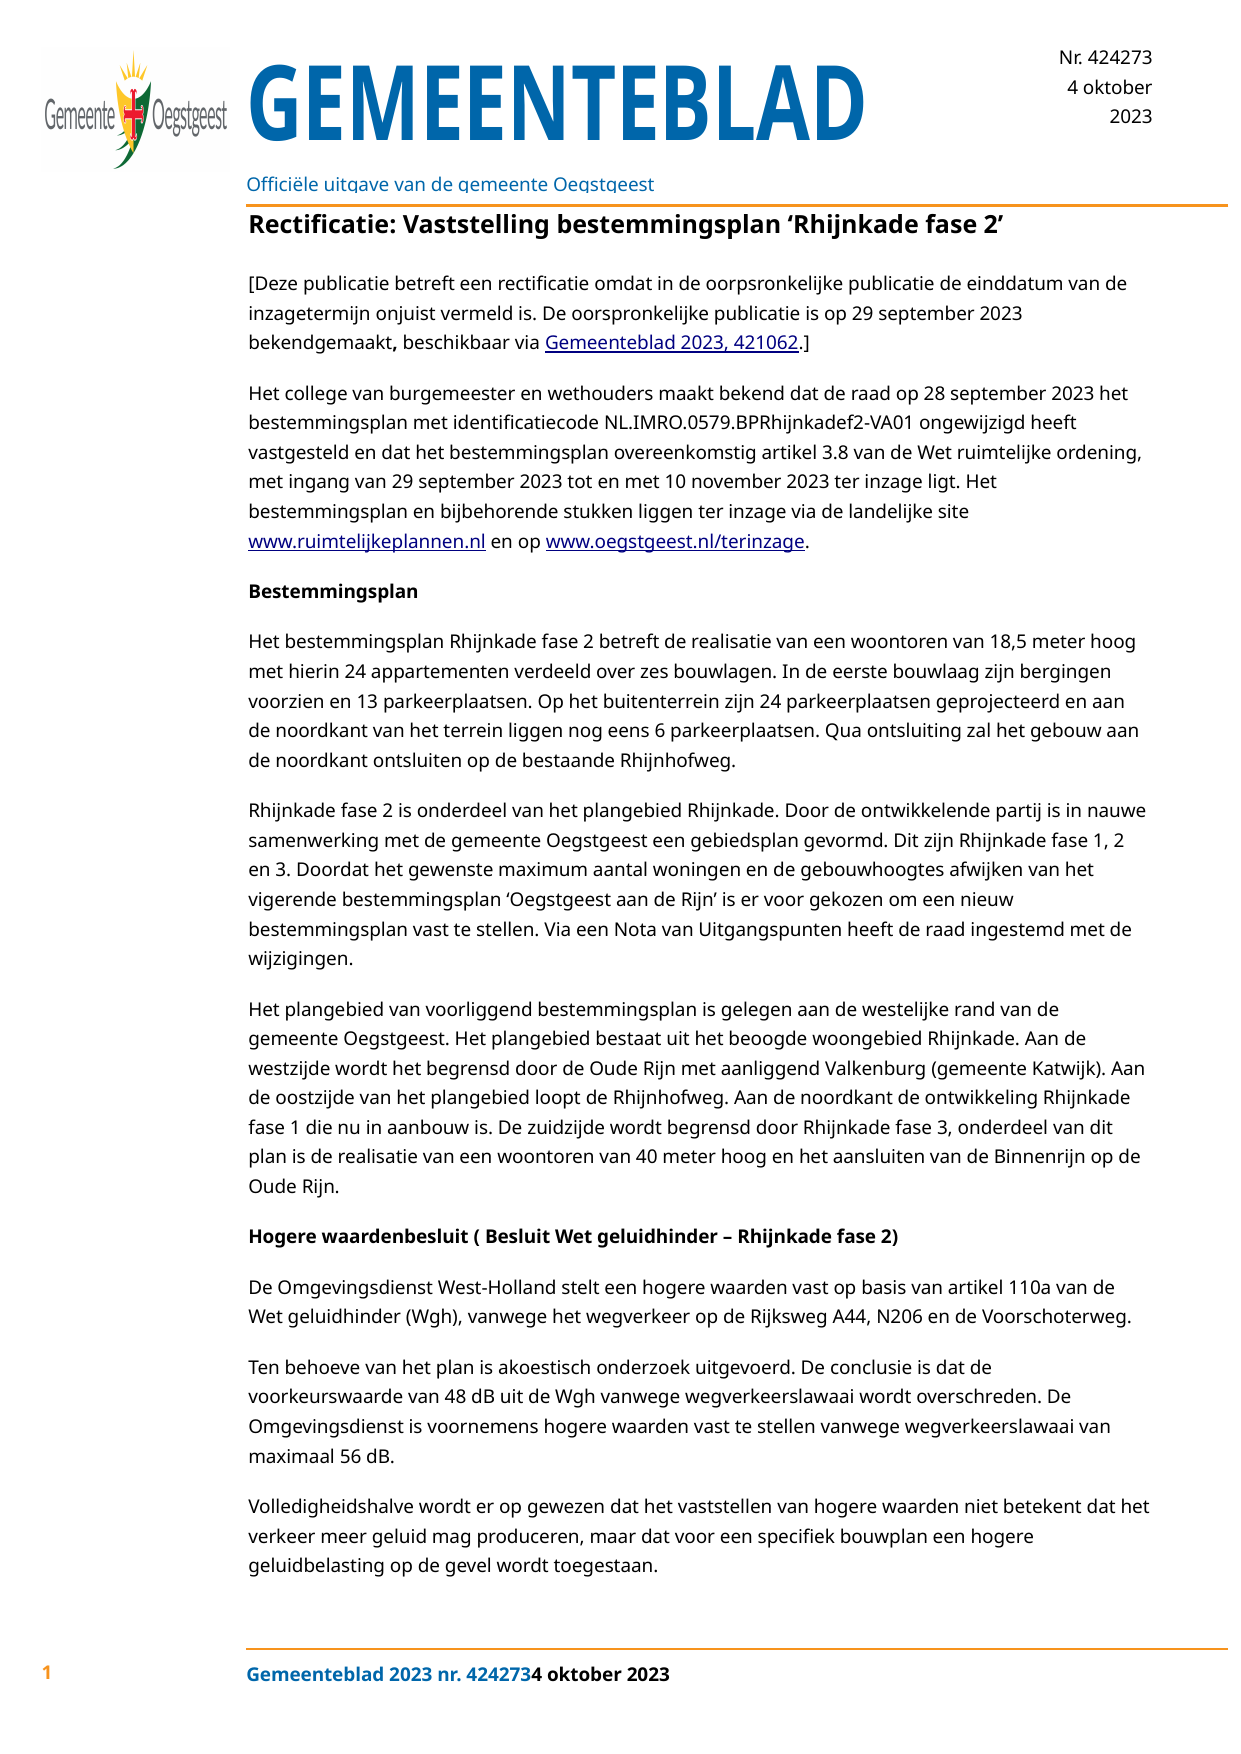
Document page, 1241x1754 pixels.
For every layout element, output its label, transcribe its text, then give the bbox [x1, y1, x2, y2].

text Volledigheidshalve wordt er op gewezen dat het vaststellen van hogere waarden niet betekent dat het verkeer meer geluid mag produceren, maar dat voor een specifiek bouwplan een hogere geluidbelasting op de gevel wordt toegestaan. [248, 1493, 1152, 1578]
text Het college van burgemeester en wethouders maakt bekend dat de raad op 28 september 2023 het bestemmingsplan ​met identificatiecode NL.IMRO.0579.BPRhijnkadef2-VA01 ongewijzigd heeft vastgesteld en dat het bestemmingsplan overeenkomstig artikel 3.8 van de Wet ruimtelijke ordening, met ingang van ​29 september 2023 tot ​en met 10 november 2023 ter inzage ligt. Het bestemmingsplan en bijbehorende stukken liggen ter inzage via de landelijke site www.ruimtelijkeplannen.nl en op www.oegstgeest.nl/terinzage. [248, 380, 1152, 553]
picture [41, 47, 231, 172]
text Rhijnkade fase 2 is onderdeel van het plangebied Rhijnkade. Door de ontwikkelende partij is in nauwe samenwerking met de gemeente Oegstgeest een gebiedsplan gevormd. Dit zijn Rhijnkade fase 1, 2 en 3. Doordat het gewenste maximum aantal woningen en de gebouwhoogtes afwijken van het vigerende bestemmingsplan ‘Oegstgeest aan de Rijn’ is er voor gekozen om een nieuw bestemmingsplan vast te stellen. Via een Nota van Uitgangspunten heeft de raad ingestemd met de wijzigingen. [248, 797, 1152, 971]
text Ten behoeve van het plan is akoestisch onderzoek uitgevoerd. De conclusie is dat de voorkeurswaarde van 48 dB uit de Wgh vanwege wegverkeerslawaai wordt overschreden. De Omgevingsdienst is voornemens hogere waarden vast te stellen vanwege wegverkeerslawaai van maximaal 56 dB. [248, 1354, 1152, 1468]
text Het plangebied van voorliggend bestemmingsplan is gelegen aan de westelijke rand van de gemeente Oegstgeest. Het plangebied bestaat uit het beoogde woongebied Rhijnkade. Aan de westzijde wordt het begrensd door de Oude Rijn met aanliggend Valkenburg (gemeente Katwijk). Aan de oostzijde van het plangebied loopt de Rhijnhofweg. Aan de noordkant de ontwikkeling Rhijnkade fase 1 die nu in aanbouw is. De zuidzijde wordt begrensd door Rhijnkade fase 3, onderdeel van dit plan is de realisatie van een woontoren van 40 meter hoog en het aansluiten van de Binnenrijn op de Oude Rijn. [248, 996, 1152, 1199]
text Rectificatie: Vaststelling bestemmingsplan ‘Rhijnkade fase 2’ [248, 207, 1152, 241]
text Hogere waardenbesluit ( Besluit Wet geluidhinder – Rhijnkade fase 2) [248, 1224, 1152, 1249]
text De Omgevingsdienst West-Holland stelt een hogere waarden vast op basis van artikel 110a van de Wet geluidhinder (Wgh), vanwege het wegverkeer op de Rijksweg A44, N206 en de Voorschoterweg. [248, 1274, 1152, 1329]
text [Deze publicatie betreft een rectificatie omdat in de oorpsronkelijke publicatie de einddatum van de inzagetermijn onjuist vermeld is. De oorspronkelijke publicatie is op 29 september 2023 bekendgemaakt, beschikbaar via Gemeenteblad 2023, 421062.] [248, 270, 1152, 355]
text Het bestemmingsplan Rhijnkade fase 2 betreft de realisatie van een woontoren van 18,5 meter hoog met hierin 24 appartementen verdeeld over zes bouwlagen. In de eerste bouwlaag zijn bergingen voorzien en 13 parkeerplaatsen. Op het buitenterrein zijn 24 parkeerplaatsen geprojecteerd en aan de noordkant van het terrein liggen nog eens 6 parkeerplaatsen. Qua ontsluiting zal het gebouw aan de noordkant ontsluiten op de bestaande Rhijnhofweg. [248, 629, 1152, 773]
text Bestemmingsplan [248, 578, 1152, 604]
